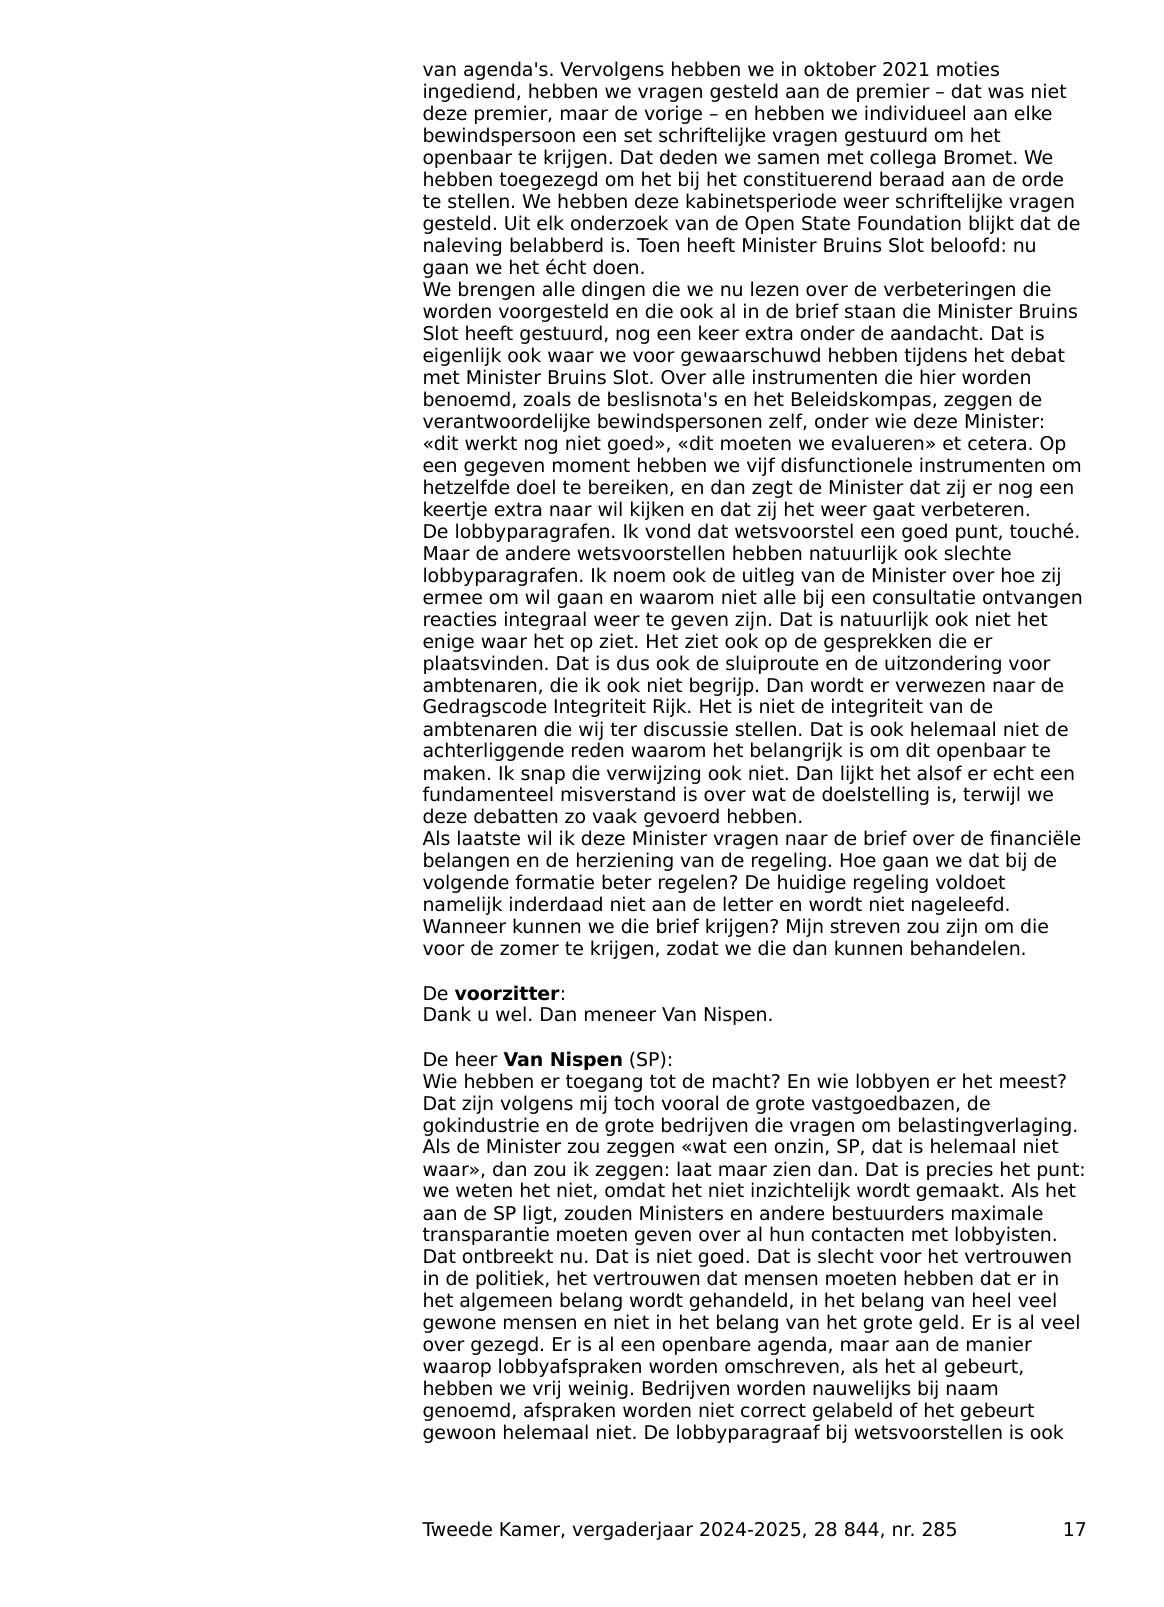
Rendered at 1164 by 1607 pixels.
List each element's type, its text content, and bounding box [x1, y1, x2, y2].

text We brengen alle dingen die we nu lezen over de verbeteringen die worden voorgesteld en die ook al in de brief staan die Minister Bruins Slot heeft gestuurd, nog een keer extra onder de aandacht. Dat is eigenlijk ook waar we voor gewaarschuwd hebben tijdens het debat met Minister Bruins Slot. Over alle instrumenten die hier worden benoemd, zoals de beslisnota's en het Beleidskompas, zeggen de verantwoordelijke bewindspersonen zelf, onder wie deze Minister: «dit werkt nog niet goed», «dit moeten we evalueren» et cetera. Op een gegeven moment hebben we vijf disfunctionele instrumenten om hetzelfde doel te bereiken, en dan zegt de Minister dat zij er nog een keertje extra naar wil kijken en dat zij het weer gaat verbeteren. [422, 279, 1087, 521]
text De heer Van Nispen (SP): [422, 1048, 1087, 1071]
text De voorzitter: [422, 982, 1087, 1004]
text Als laatste wil ik deze Minister vragen naar de brief over de financiële belangen en de herziening van de regeling. Hoe gaan we dat bij de volgende formatie beter regelen? De huidige regeling voldoet namelijk inderdaad niet aan de letter en wordt niet nageleefd. Wanneer kunnen we die brief krijgen? Mijn streven zou zijn om die voor de zomer te krijgen, zodat we die dan kunnen behandelen. [422, 828, 1087, 960]
text van agenda's. Vervolgens hebben we in oktober 2021 moties ingediend, hebben we vragen gesteld aan de premier – dat was niet deze premier, maar de vorige – en hebben we individueel aan elke bewindspersoon een set schriftelijke vragen gestuurd om het openbaar te krijgen. Dat deden we samen met collega Bromet. We hebben toegezegd om het bij het constituerend beraad aan de orde te stellen. We hebben deze kabinetsperiode weer schriftelijke vragen gesteld. Uit elk onderzoek van de Open State Foundation blijkt dat de naleving belabberd is. Toen heeft Minister Bruins Slot beloofd: nu gaan we het écht doen. [422, 59, 1087, 279]
text Wie hebben er toegang tot de macht? En wie lobbyen er het meest? Dat zijn volgens mij toch vooral de grote vastgoedbazen, de gokindustrie en de grote bedrijven die vragen om belastingverlaging. Als de Minister zou zeggen «wat een onzin, SP, dat is helemaal niet waar», dan zou ik zeggen: laat maar zien dan. Dat is precies het punt: we weten het niet, omdat het niet inzichtelijk wordt gemaakt. Als het aan de SP ligt, zouden Ministers en andere bestuurders maximale transparantie moeten geven over al hun contacten met lobbyisten. Dat ontbreekt nu. Dat is niet goed. Dat is slecht voor het vertrouwen in de politiek, het vertrouwen dat mensen moeten hebben dat er in het algemeen belang wordt gehandeld, in het belang van heel veel gewone mensen en niet in het belang van het grote geld. Er is al veel over gezegd. Er is al een openbare agenda, maar aan de manier waarop lobbyafspraken worden omschreven, als het al gebeurt, hebben we vrij weinig. Bedrijven worden nauwelijks bij naam genoemd, afspraken worden niet correct gelabeld of het gebeurt gewoon helemaal niet. De lobbyparagraaf bij wetsvoorstellen is ook [422, 1071, 1087, 1444]
text De lobbyparagrafen. Ik vond dat wetsvoorstel een goed punt, touché. Maar de andere wetsvoorstellen hebben natuurlijk ook slechte lobbyparagrafen. Ik noem ook de uitleg van de Minister over hoe zij ermee om wil gaan en waarom niet alle bij een consultatie ontvangen reacties integraal weer te geven zijn. Dat is natuurlijk ook niet het enige waar het op ziet. Het ziet ook op de gesprekken die er plaatsvinden. Dat is dus ook de sluiproute en de uitzondering voor ambtenaren, die ik ook niet begrijp. Dan wordt er verwezen naar de Gedragscode Integriteit Rijk. Het is niet de integriteit van de ambtenaren die wij ter discussie stellen. Dat is ook helemaal niet de achterliggende reden waarom het belangrijk is om dit openbaar te maken. Ik snap die verwijzing ook niet. Dan lijkt het alsof er echt een fundamenteel misverstand is over wat de doelstelling is, terwijl we deze debatten zo vaak gevoerd hebben. [422, 521, 1087, 828]
text Dank u wel. Dan meneer Van Nispen. [422, 1004, 1087, 1026]
